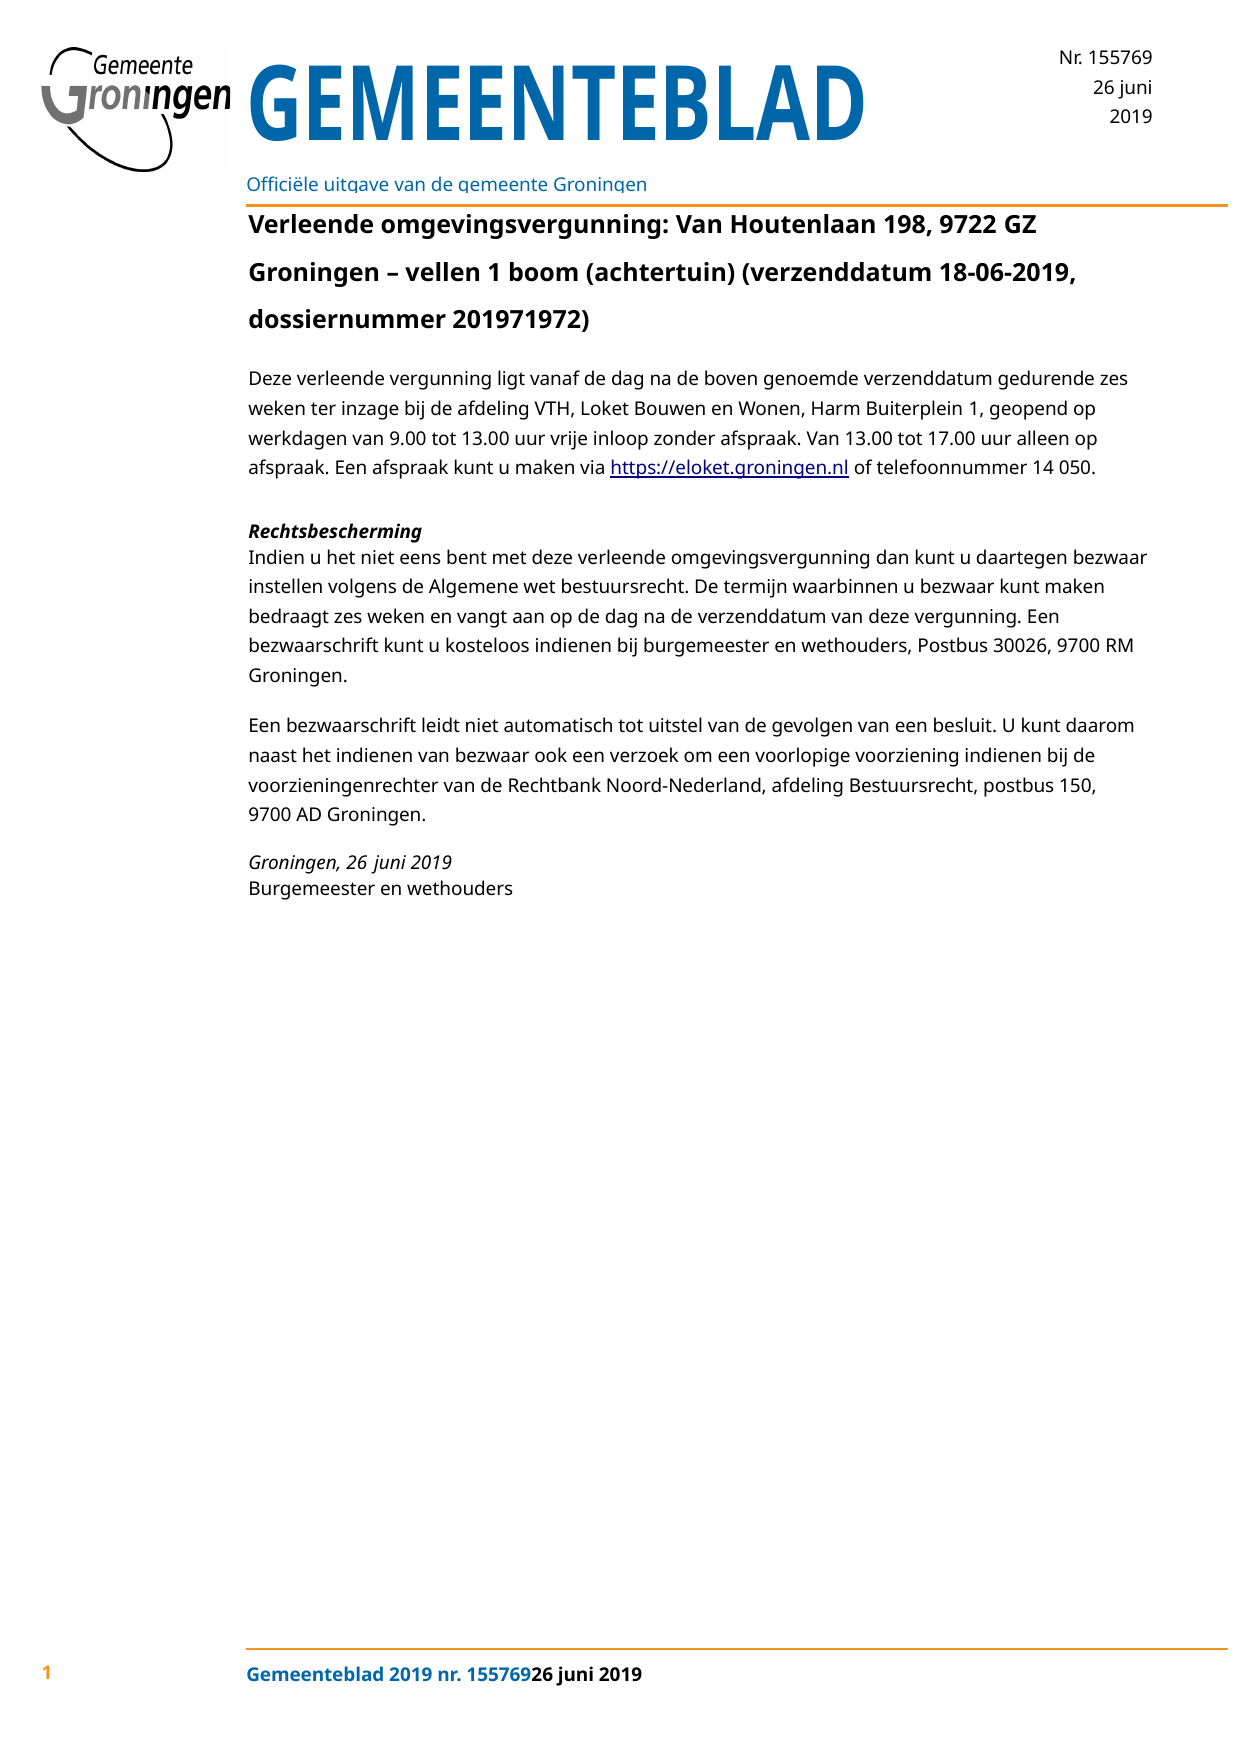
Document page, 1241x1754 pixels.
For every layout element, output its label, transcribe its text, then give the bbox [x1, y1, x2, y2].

text Rechtsbescherming [248, 518, 1152, 544]
text Verleende omgevingsvergunning: Van Houtenlaan 198, 9722 GZ Groningen – vellen 1 boom (achtertuin) (verzenddatum 18-06-2019, dossiernummer 201971972) [248, 207, 1152, 336]
text Burgemeester en wethouders [248, 875, 1152, 901]
picture [41, 47, 231, 172]
text Indien u het niet eens bent met deze verleende omgevingsvergunning dan kunt u daartegen bezwaar instellen volgens de Algemene wet bestuursrecht. De termijn waarbinnen u bezwaar kunt maken bedraagt zes weken en vangt aan op de dag na de verzenddatum van deze vergunning. Een bezwaarschrift kunt u kosteloos indienen bij burgemeester en wethouders, Postbus 30026, 9700 RM Groningen. [248, 544, 1152, 688]
text Groningen, 26 juni 2019 [248, 849, 1152, 875]
text Deze verleende vergunning ligt vanaf de dag na de boven genoemde verzenddatum gedurende zes weken ter inzage bij de afdeling VTH, Loket Bouwen en Wonen, Harm Buiterplein 1, geopend op werkdagen van 9.00 tot 13.00 uur vrije inloop zonder afspraak. Van 13.00 tot 17.00 uur alleen op afspraak. Een afspraak kunt u maken via https://eloket.groningen.nl of telefoonnummer 14 050. [248, 366, 1152, 480]
text Een bezwaarschrift leidt niet automatisch tot uitstel van de gevolgen van een besluit. U kunt daarom naast het indienen van bezwaar ook een verzoek om een voorlopige voorziening indienen bij de voorzieningenrechter van de Rechtbank Noord-Nederland, afdeling Bestuursrecht, postbus 150, 9700 AD Groningen. [248, 713, 1152, 827]
